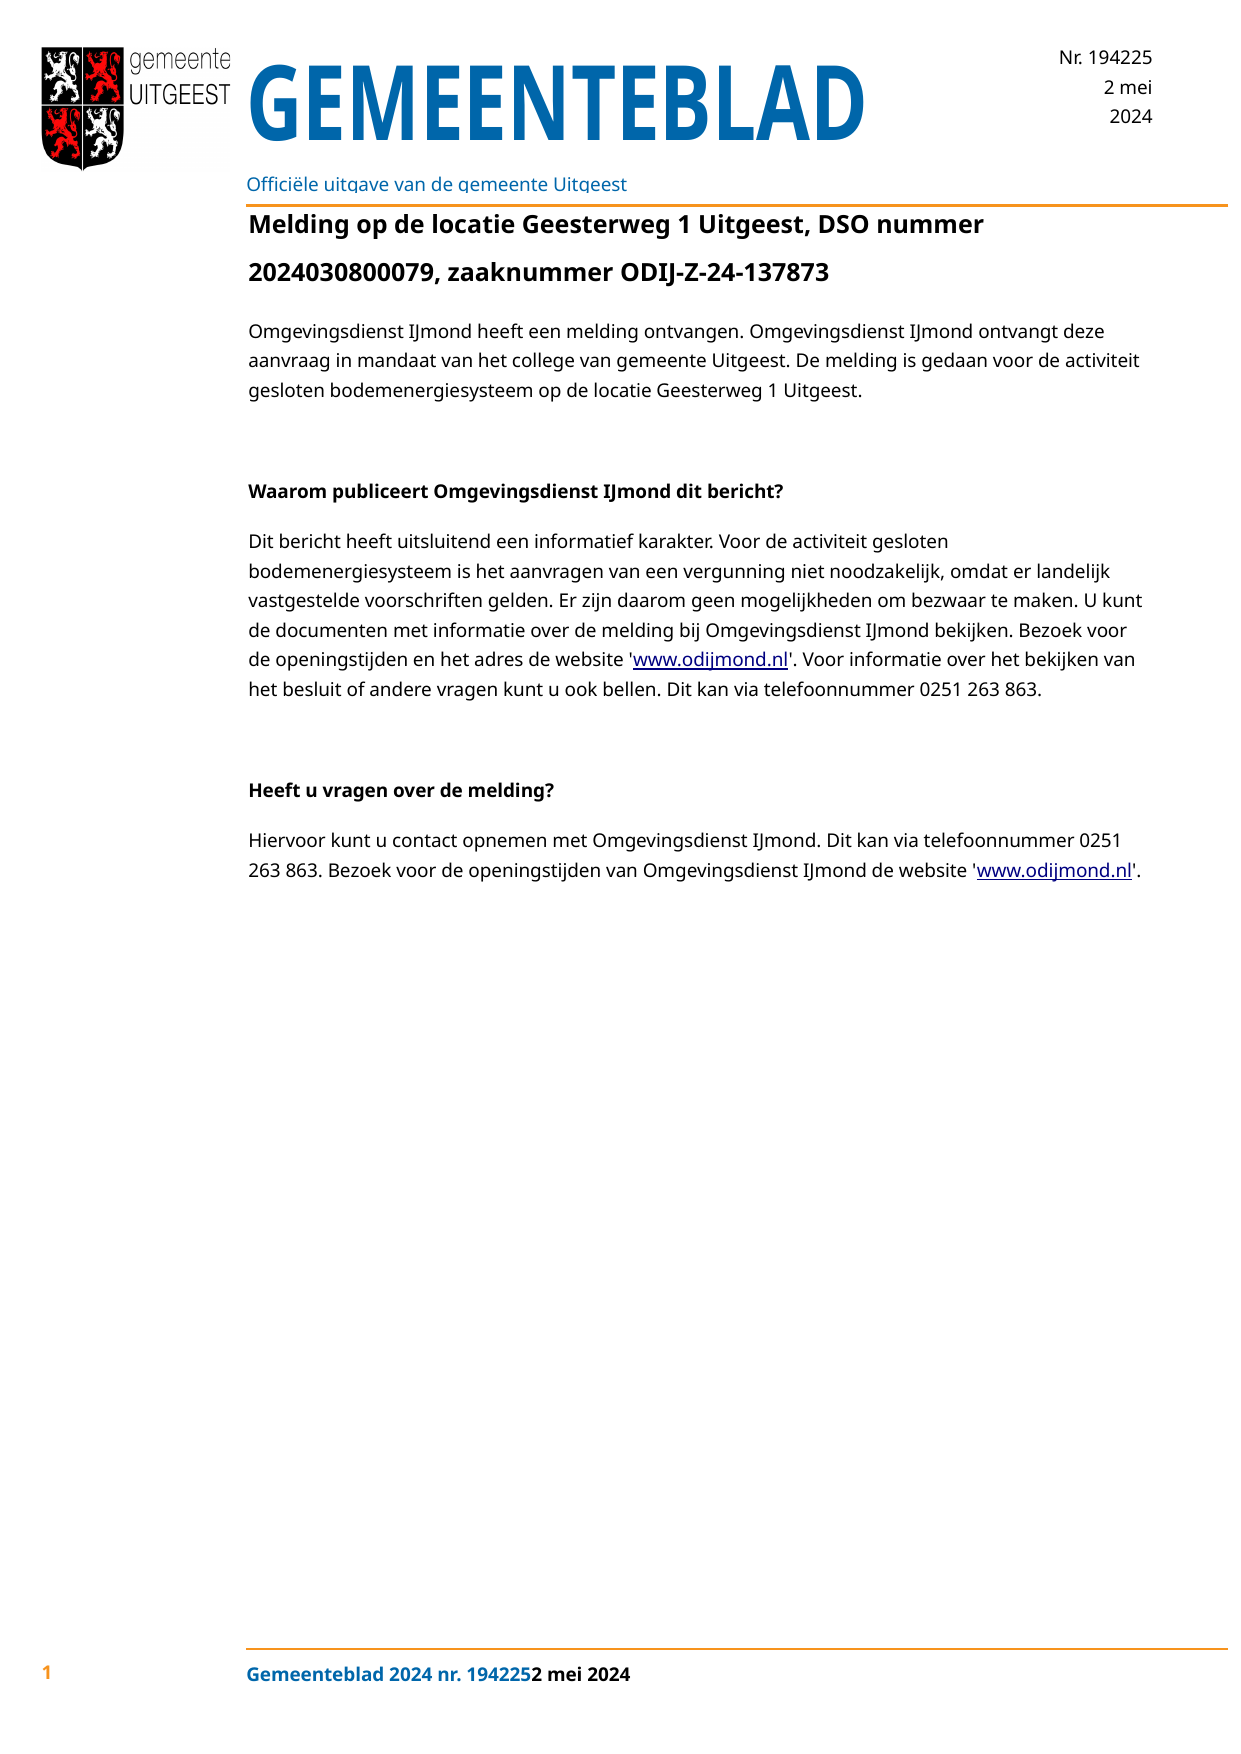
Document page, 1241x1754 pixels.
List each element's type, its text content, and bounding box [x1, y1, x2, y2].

text Omgevingsdienst IJmond heeft een melding ontvangen. Omgevingsdienst IJmond ontvangt deze aanvraag in mandaat van het college van gemeente Uitgeest. De melding is gedaan voor de activiteit gesloten bodemenergiesysteem op de locatie Geesterweg 1 Uitgeest. [248, 318, 1152, 403]
text Heeft u vragen over de melding? [248, 777, 1152, 803]
text Hiervoor kunt u contact opnemen met Omgevingsdienst IJmond. Dit kan via telefoonnummer 0251 263 863. Bezoek voor de openingstijden van Omgevingsdienst IJmond de website 'www.odijmond.nl'. [248, 827, 1152, 883]
picture [41, 47, 231, 172]
text Melding op de locatie Geesterweg 1 Uitgeest, DSO nummer 2024030800079, zaaknummer ODIJ-Z-24-137873 [248, 207, 1152, 288]
text Waarom publiceert Omgevingsdienst IJmond dit bericht? [248, 478, 1152, 504]
text Dit bericht heeft uitsluitend een informatief karakter. Voor de activiteit gesloten bodemenergiesysteem is het aanvragen van een vergunning niet noodzakelijk, omdat er landelijk vastgestelde voorschriften gelden. Er zijn daarom geen mogelijkheden om bezwaar te maken. U kunt de documenten met informatie over de melding bij Omgevingsdienst IJmond bekijken. Bezoek voor de openingstijden en het adres de website 'www.odijmond.nl'. Voor informatie over het bekijken van het besluit of andere vragen kunt u ook bellen. Dit kan via telefoonnummer 0251 263 863. [248, 528, 1152, 702]
